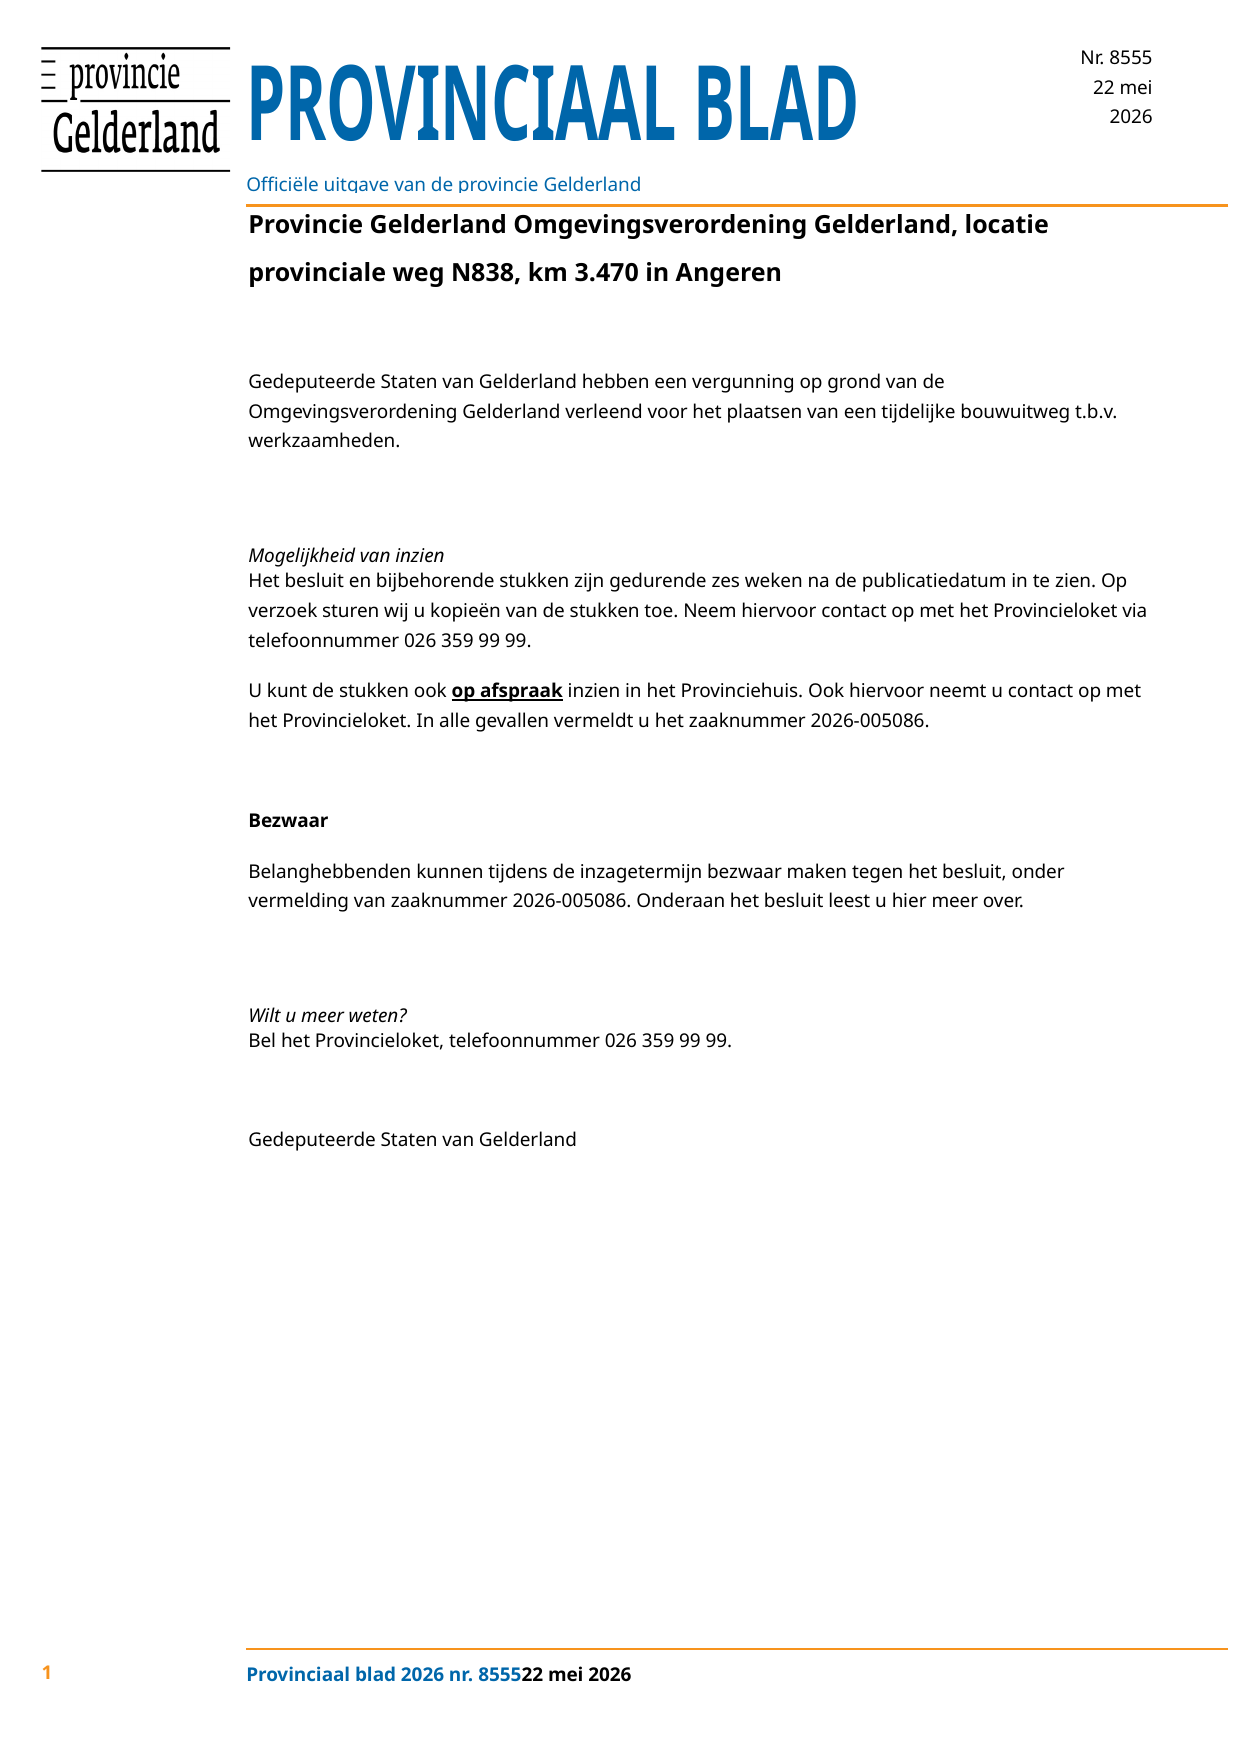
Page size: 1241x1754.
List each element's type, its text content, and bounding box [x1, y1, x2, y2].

text Gedeputeerde Staten van Gelderland [248, 1126, 1152, 1152]
text Mogelijkheid van inzien [248, 542, 1152, 568]
text Bezwaar [248, 808, 1152, 833]
text Wilt u meer weten? [248, 1002, 1152, 1028]
text Het besluit en bijbehorende stukken zijn gedurende zes weken na de publicatiedatum in te zien. Op verzoek sturen wij u kopieën van de stukken toe. Neem hiervoor contact op met het Provincieloket via telefoonnummer 026 359 99 99. [248, 568, 1152, 652]
text Belanghebbenden kunnen tijdens de inzagetermijn bezwaar maken tegen het besluit, onder vermelding van zaaknummer 2026-005086. Onderaan het besluit leest u hier meer over. [248, 858, 1152, 913]
text Provincie Gelderland Omgevingsverordening Gelderland, locatie provinciale weg N838, km 3.470 in Angeren [248, 207, 1152, 288]
text Gedeputeerde Staten van Gelderland hebben een vergunning op grond van de Omgevingsverordening Gelderland verleend voor het plaatsen van een tijdelijke bouwuitweg t.b.v. werkzaamheden. [248, 368, 1152, 453]
text Bel het Provincieloket, telefoonnummer 026 359 99 99. [248, 1028, 1152, 1053]
text U kunt de stukken ook op afspraak inzien in het Provinciehuis. Ook hiervoor neemt u contact op met het Provincieloket. In alle gevallen vermeldt u het zaaknummer 2026-005086. [248, 677, 1152, 732]
picture [41, 47, 231, 172]
